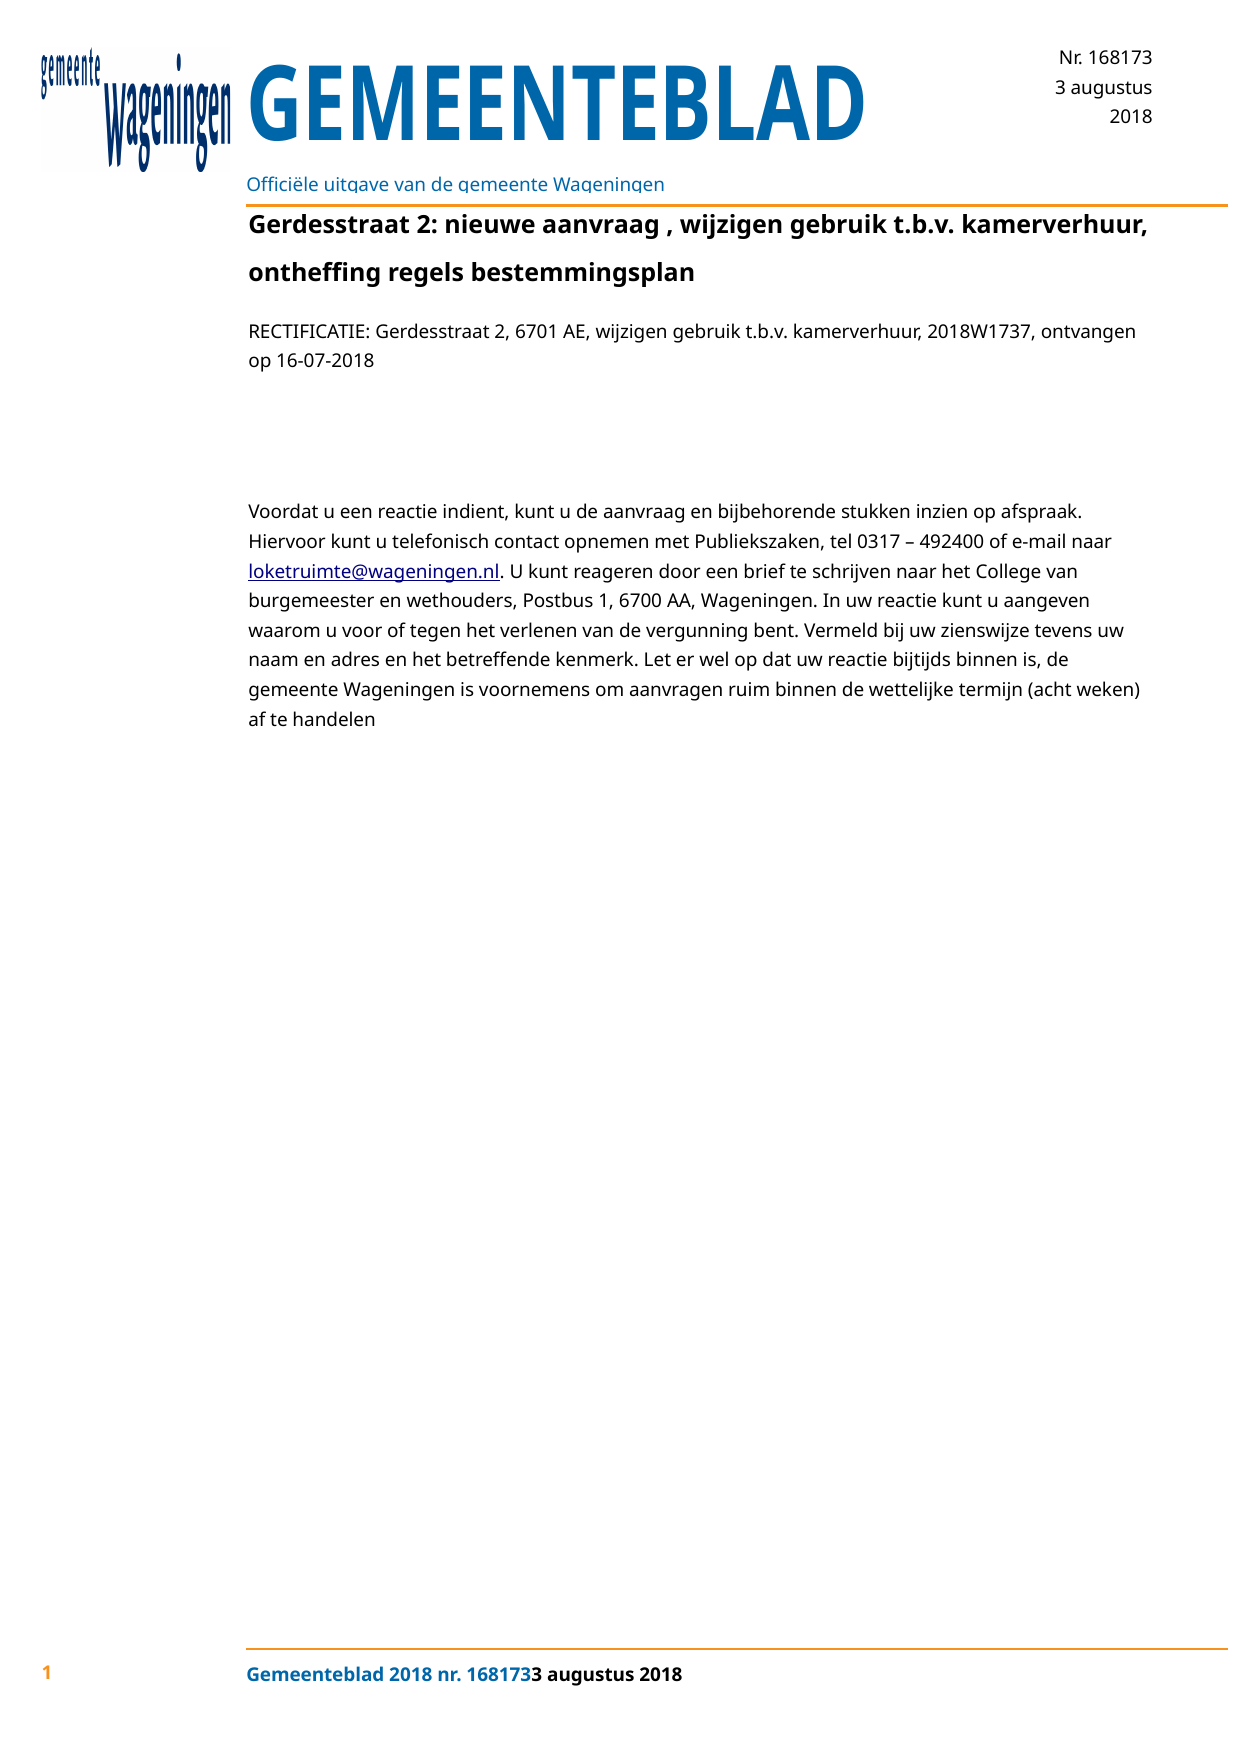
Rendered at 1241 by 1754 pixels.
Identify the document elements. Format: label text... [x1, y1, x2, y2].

text Voordat u een reactie indient, kunt u de aanvraag en bijbehorende stukken inzien op afspraak. Hiervoor kunt u telefonisch contact opnemen met Publiekszaken, tel 0317 – 492400 of e-mail naar loketruimte@wageningen.nl. U kunt reageren door een brief te schrijven naar het College van burgemeester en wethouders, Postbus 1, 6700 AA, Wageningen. In uw reactie kunt u aangeven waarom u voor of tegen het verlenen van de vergunning bent. Vermeld bij uw zienswijze tevens uw naam en adres en het betreffende kenmerk. Let er wel op dat uw reactie bijtijds binnen is, de gemeente Wageningen is voornemens om aanvragen ruim binnen de wettelijke termijn (acht weken) af te handelen [248, 499, 1152, 732]
picture [41, 47, 231, 172]
text RECTIFICATIE: Gerdesstraat 2, 6701 AE, wijzigen gebruik t.b.v. kamerverhuur, 2018W1737, ontvangen op 16-07-2018 [248, 318, 1152, 373]
text Gerdesstraat 2: nieuwe aanvraag , wijzigen gebruik t.b.v. kamerverhuur, ontheffing regels bestemmingsplan [248, 207, 1152, 288]
